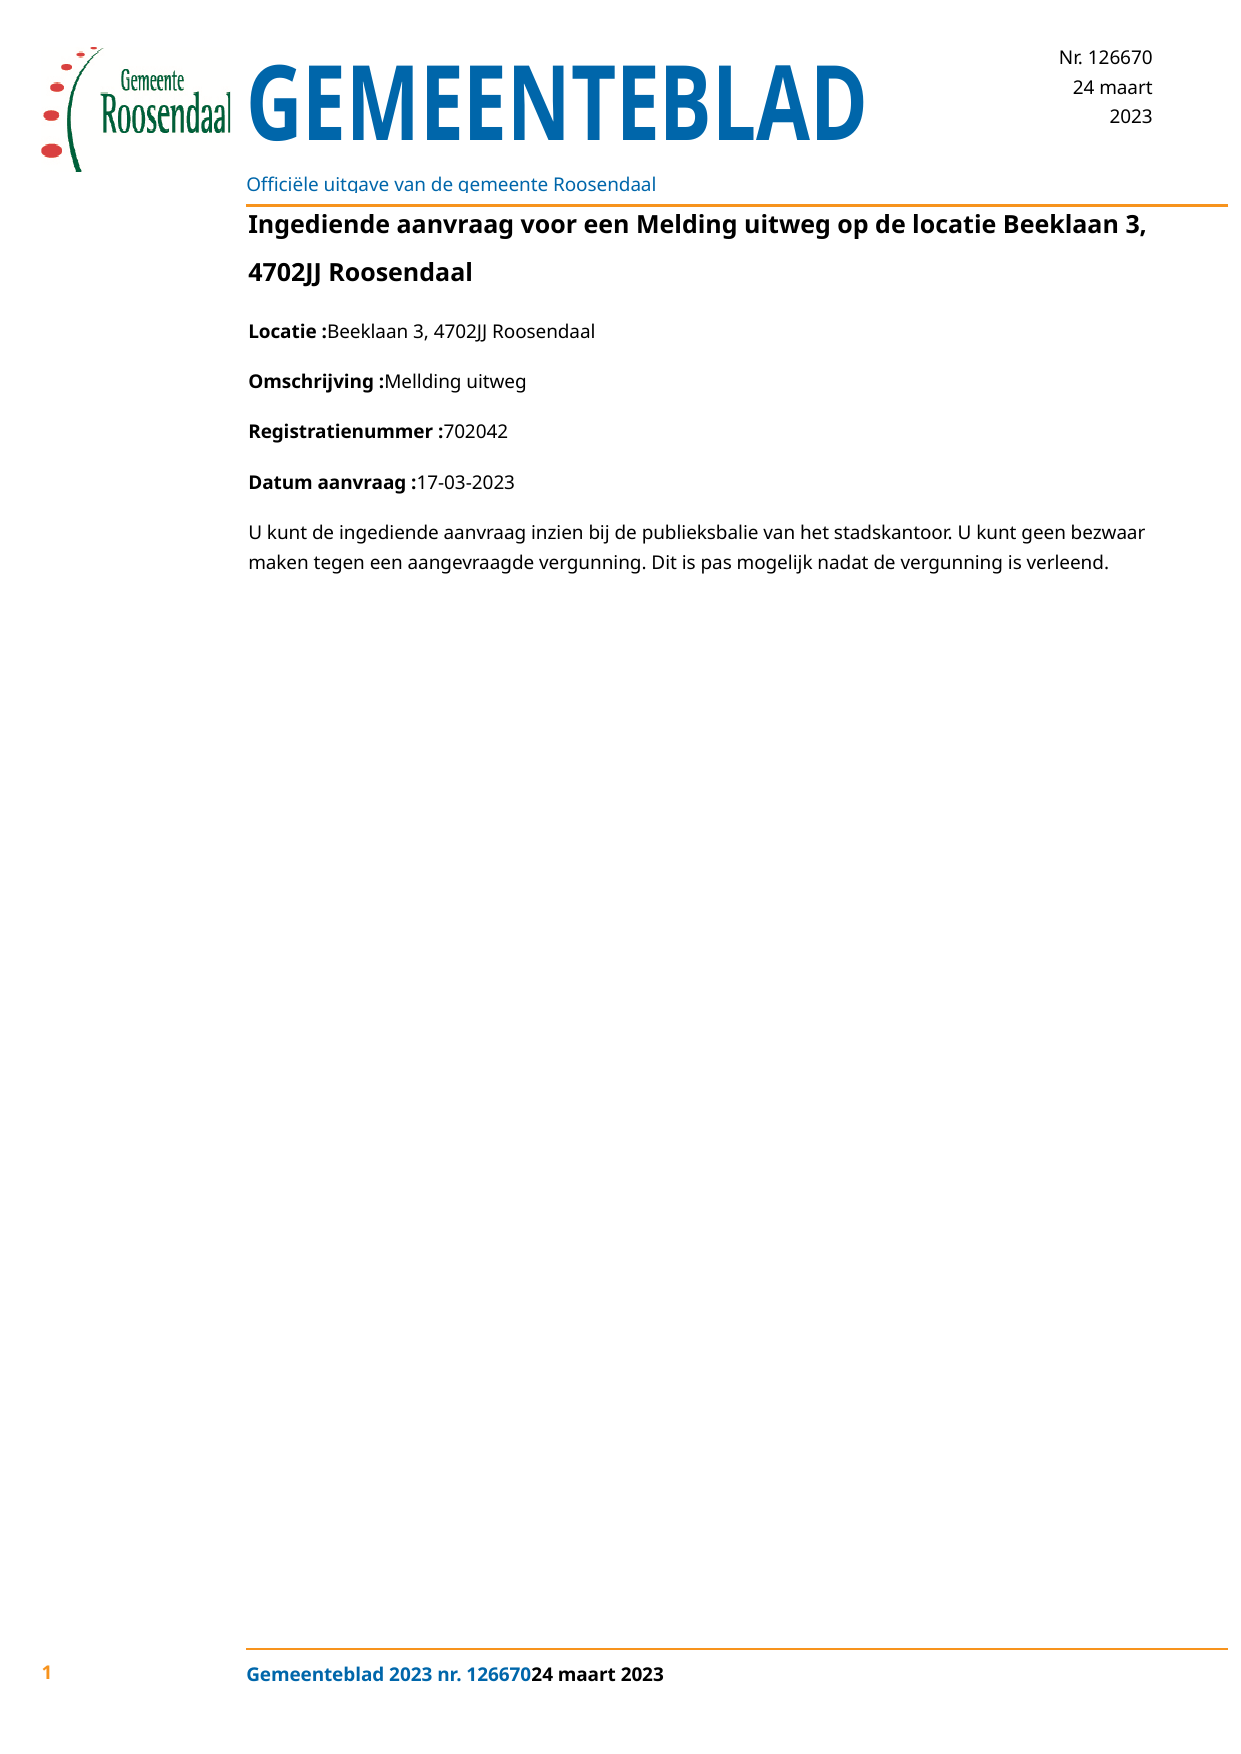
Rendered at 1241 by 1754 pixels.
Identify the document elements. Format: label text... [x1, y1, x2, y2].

text Ingediende aanvraag voor een Melding uitweg op de locatie Beeklaan 3, 4702JJ Roosendaal [248, 207, 1152, 288]
text Datum aanvraag :17-03-2023 [248, 469, 1152, 495]
text Omschrijving :Mellding uitweg [248, 368, 1152, 394]
text Locatie :Beeklaan 3, 4702JJ Roosendaal [248, 318, 1152, 344]
text Registratienummer :702042 [248, 419, 1152, 444]
picture [41, 47, 231, 172]
text U kunt de ingediende aanvraag inzien bij de publieksbalie van het stadskantoor. U kunt geen bezwaar maken tegen een aangevraagde vergunning. Dit is pas mogelijk nadat de vergunning is verleend. [248, 519, 1152, 575]
